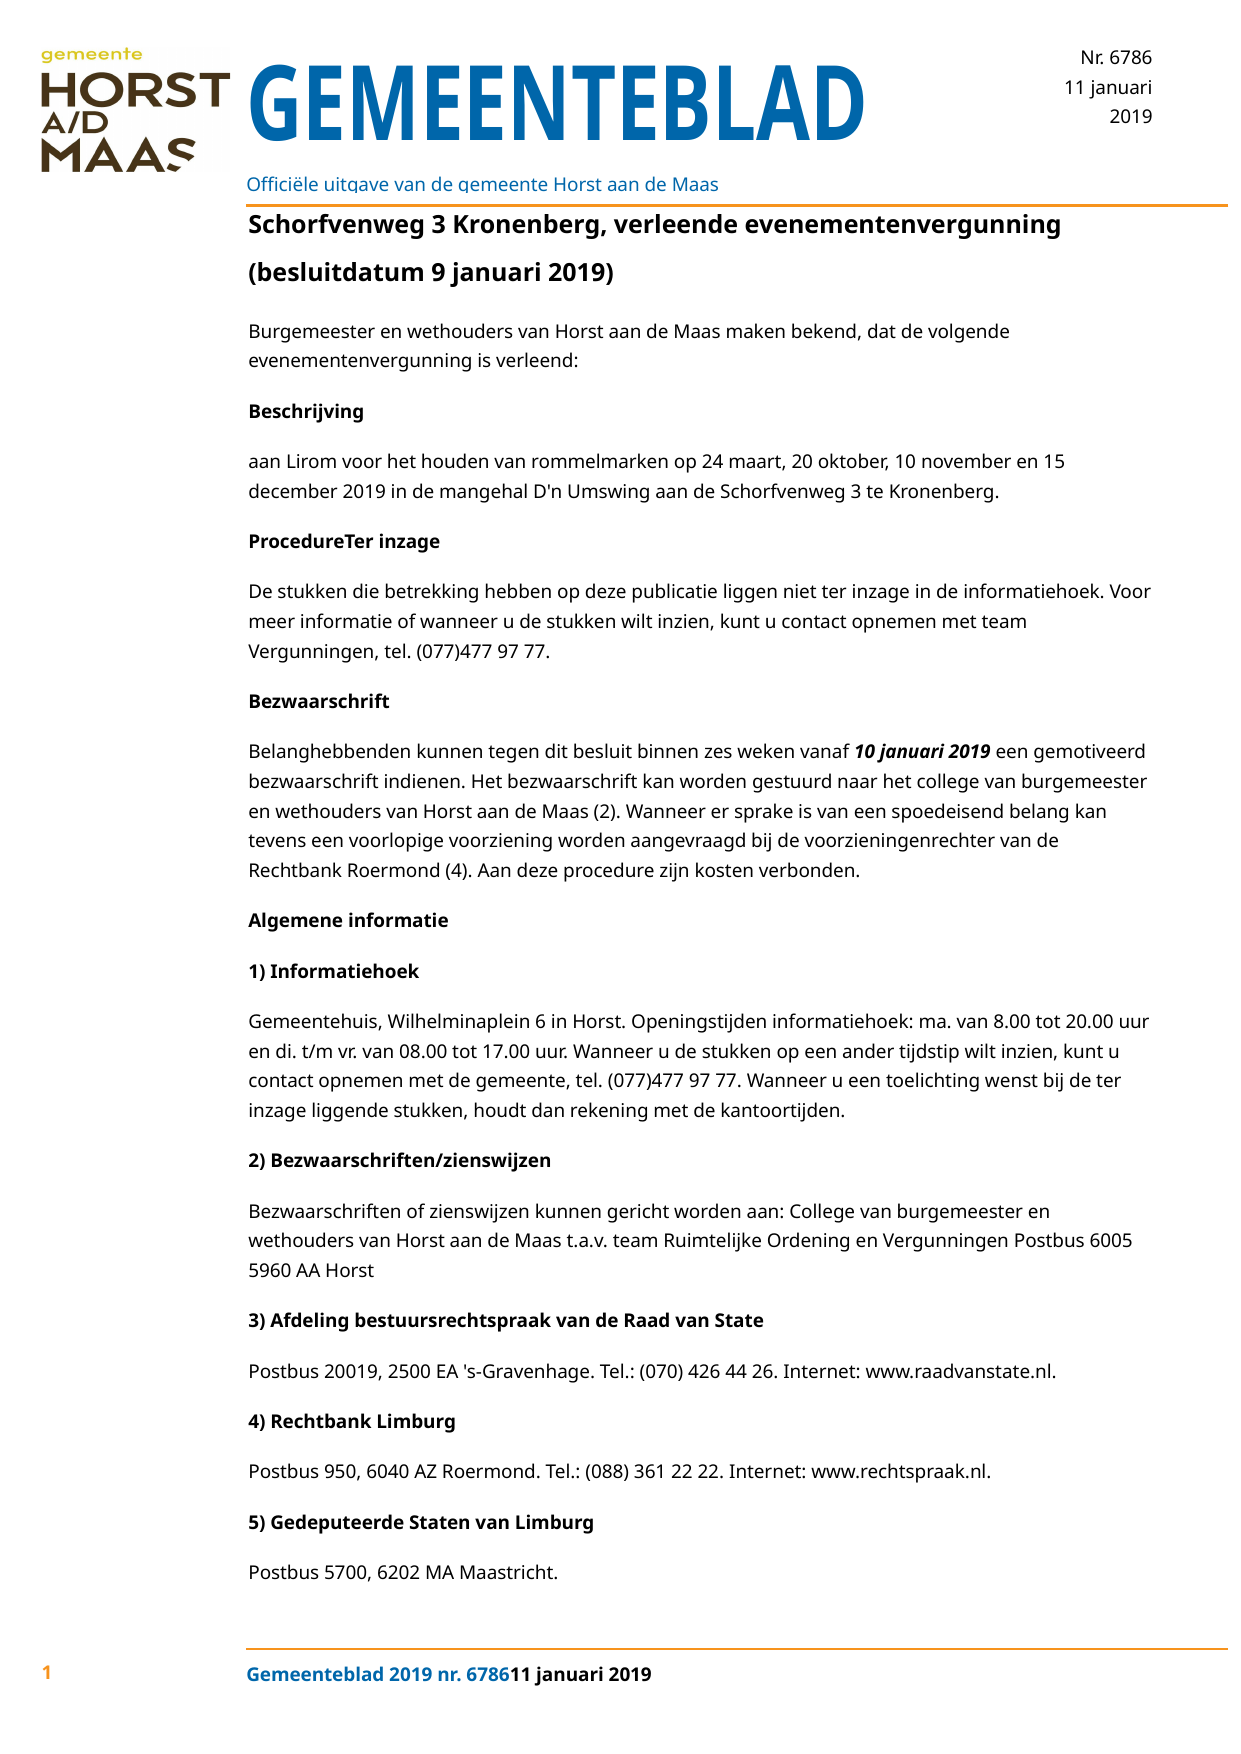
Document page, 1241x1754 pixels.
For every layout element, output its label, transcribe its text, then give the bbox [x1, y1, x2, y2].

text Schorfvenweg 3 Kronenberg, verleende evenementenvergunning (besluitdatum 9 januari 2019) [248, 207, 1152, 288]
text Beschrijving [248, 398, 1152, 424]
text Postbus 950, 6040 AZ Roermond. Tel.: (088) 361 22 22. Internet: www.rechtspraak.nl. [248, 1459, 1152, 1484]
text Postbus 20019, 2500 EA 's-Gravenhage. Tel.: (070) 426 44 26. Internet: www.raadvanstate.nl. [248, 1358, 1152, 1384]
text De stukken die betrekking hebben op deze publicatie liggen niet ter inzage in de informatiehoek. Voor meer informatie of wanneer u de stukken wilt inzien, kunt u contact opnemen met team Vergunningen, tel. (077)477 97 77. [248, 579, 1152, 664]
text 3) Afdeling bestuursrechtspraak van de Raad van State [248, 1307, 1152, 1333]
picture [41, 47, 231, 172]
text Postbus 5700, 6202 MA Maastricht. [248, 1559, 1152, 1585]
text 1) Informatiehoek [248, 958, 1152, 984]
text ProcedureTer inzage [248, 528, 1152, 554]
text 4) Rechtbank Limburg [248, 1408, 1152, 1434]
text Algemene informatie [248, 907, 1152, 933]
text Belanghebbenden kunnen tegen dit besluit binnen zes weken vanaf 10 januari 2019 een gemotiveerd bezwaarschrift indienen. Het bezwaarschrift kan worden gestuurd naar het college van burgemeester en wethouders van Horst aan de Maas (2). Wanneer er sprake is van een spoedeisend belang kan tevens een voorlopige voorziening worden aangevraagd bij de voorzieningenrechter van de Rechtbank Roermond (4). Aan deze procedure zijn kosten verbonden. [248, 739, 1152, 883]
text Bezwaarschrift [248, 688, 1152, 714]
text Burgemeester en wethouders van Horst aan de Maas maken bekend, dat de volgende evenementenvergunning is verleend: [248, 318, 1152, 373]
text 5) Gedeputeerde Staten van Limburg [248, 1509, 1152, 1535]
text Gemeentehuis, Wilhelminaplein 6 in Horst. Openingstijden informatiehoek: ma. van 8.00 tot 20.00 uur en di. t/m vr. van 08.00 tot 17.00 uur. Wanneer u de stukken op een ander tijdstip wilt inzien, kunt u contact opnemen met de gemeente, tel. (077)477 97 77. Wanneer u een toelichting wenst bij de ter inzage liggende stukken, houdt dan rekening met de kantoortijden. [248, 1008, 1152, 1123]
text 2) Bezwaarschriften/zienswijzen [248, 1147, 1152, 1173]
text Bezwaarschriften of zienswijzen kunnen gericht worden aan: College van burgemeester en wethouders van Horst aan de Maas t.a.v. team Ruimtelijke Ordening en Vergunningen Postbus 6005 5960 AA Horst [248, 1198, 1152, 1283]
text aan Lirom voor het houden van rommelmarken op 24 maart, 20 oktober, 10 november en 15 december 2019 in de mangehal D'n Umswing aan de Schorfvenweg 3 te Kronenberg. [248, 448, 1152, 504]
